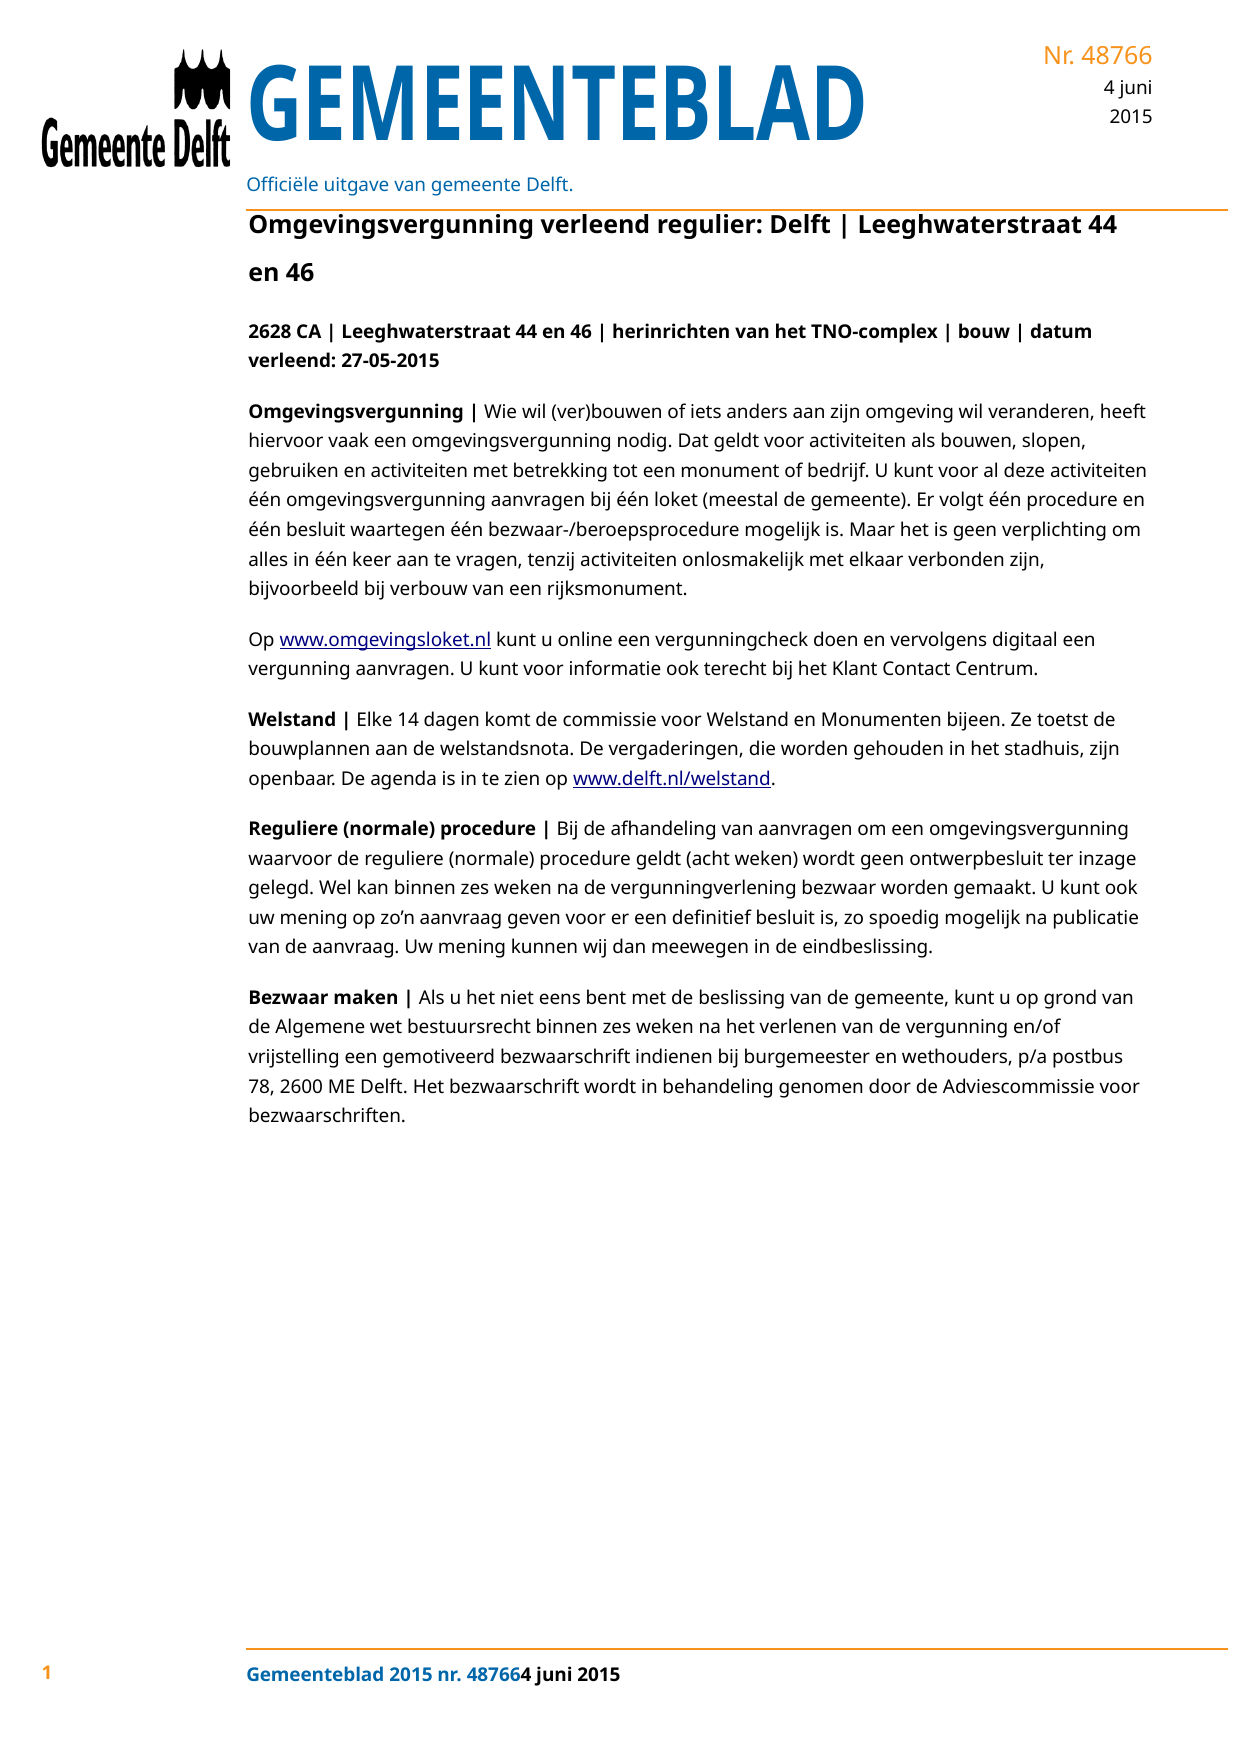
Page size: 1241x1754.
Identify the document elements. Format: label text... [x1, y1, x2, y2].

text 2628 CA | Leeghwaterstraat 44 en 46 | herinrichten van het TNO-complex | bouw | datum verleend: 27-05-2015 [248, 318, 1152, 373]
text Bezwaar maken | Als u het niet eens bent met de beslissing van de gemeente, kunt u op grond van de Algemene wet bestuursrecht binnen zes weken na het verlenen van de vergunning en/of vrijstelling een gemotiveerd bezwaarschrift indienen bij burgemeester en wethouders, p/a postbus 78, 2600 ME Delft. Het bezwaarschrift wordt in behandeling genomen door de Adviescommissie voor bezwaarschriften. [248, 984, 1152, 1128]
text Reguliere (normale) procedure | Bij de afhandeling van aanvragen om een omgevingsvergunning waarvoor de reguliere (normale) procedure geldt (acht weken) wordt geen ontwerpbesluit ter inzage gelegd. Wel kan binnen zes weken na de vergunningverlening bezwaar worden gemaakt. U kunt ook uw mening op zo’n aanvraag geven voor er een definitief besluit is, zo spoedig mogelijk na publicatie van de aanvraag. Uw mening kunnen wij dan meewegen in de eindbeslissing. [248, 815, 1152, 959]
text Omgevingsvergunning verleend regulier: Delft | Leeghwaterstraat 44 en 46 [248, 211, 1152, 288]
text Omgevingsvergunning | Wie wil (ver)bouwen of iets anders aan zijn omgeving wil veranderen, heeft hiervoor vaak een omgevingsvergunning nodig. Dat geldt voor activiteiten als bouwen, slopen, gebruiken en activiteiten met betrekking tot een monument of bedrijf. U kunt voor al deze activiteiten één omgevingsvergunning aanvragen bij één loket (meestal de gemeente). Er volgt één procedure en één besluit waartegen één bezwaar-/beroepsprocedure mogelijk is. Maar het is geen verplichting om alles in één keer aan te vragen, tenzij activiteiten onlosmakelijk met elkaar verbonden zijn, bijvoorbeeld bij verbouw van een rijksmonument. [248, 398, 1152, 601]
text Welstand | Elke 14 dagen komt de commissie voor Welstand en Monumenten bijeen. Ze toetst de bouwplannen aan de welstandsnota. De vergaderingen, die worden gehouden in het stadhuis, zijn openbaar. De agenda is in te zien op www.delft.nl/welstand. [248, 706, 1152, 791]
text Op www.omgevingsloket.nl kunt u online een vergunningcheck doen en vervolgens digitaal een vergunning aanvragen. U kunt voor informatie ook terecht bij het Klant Contact Centrum. [248, 626, 1152, 681]
picture [41, 47, 231, 172]
